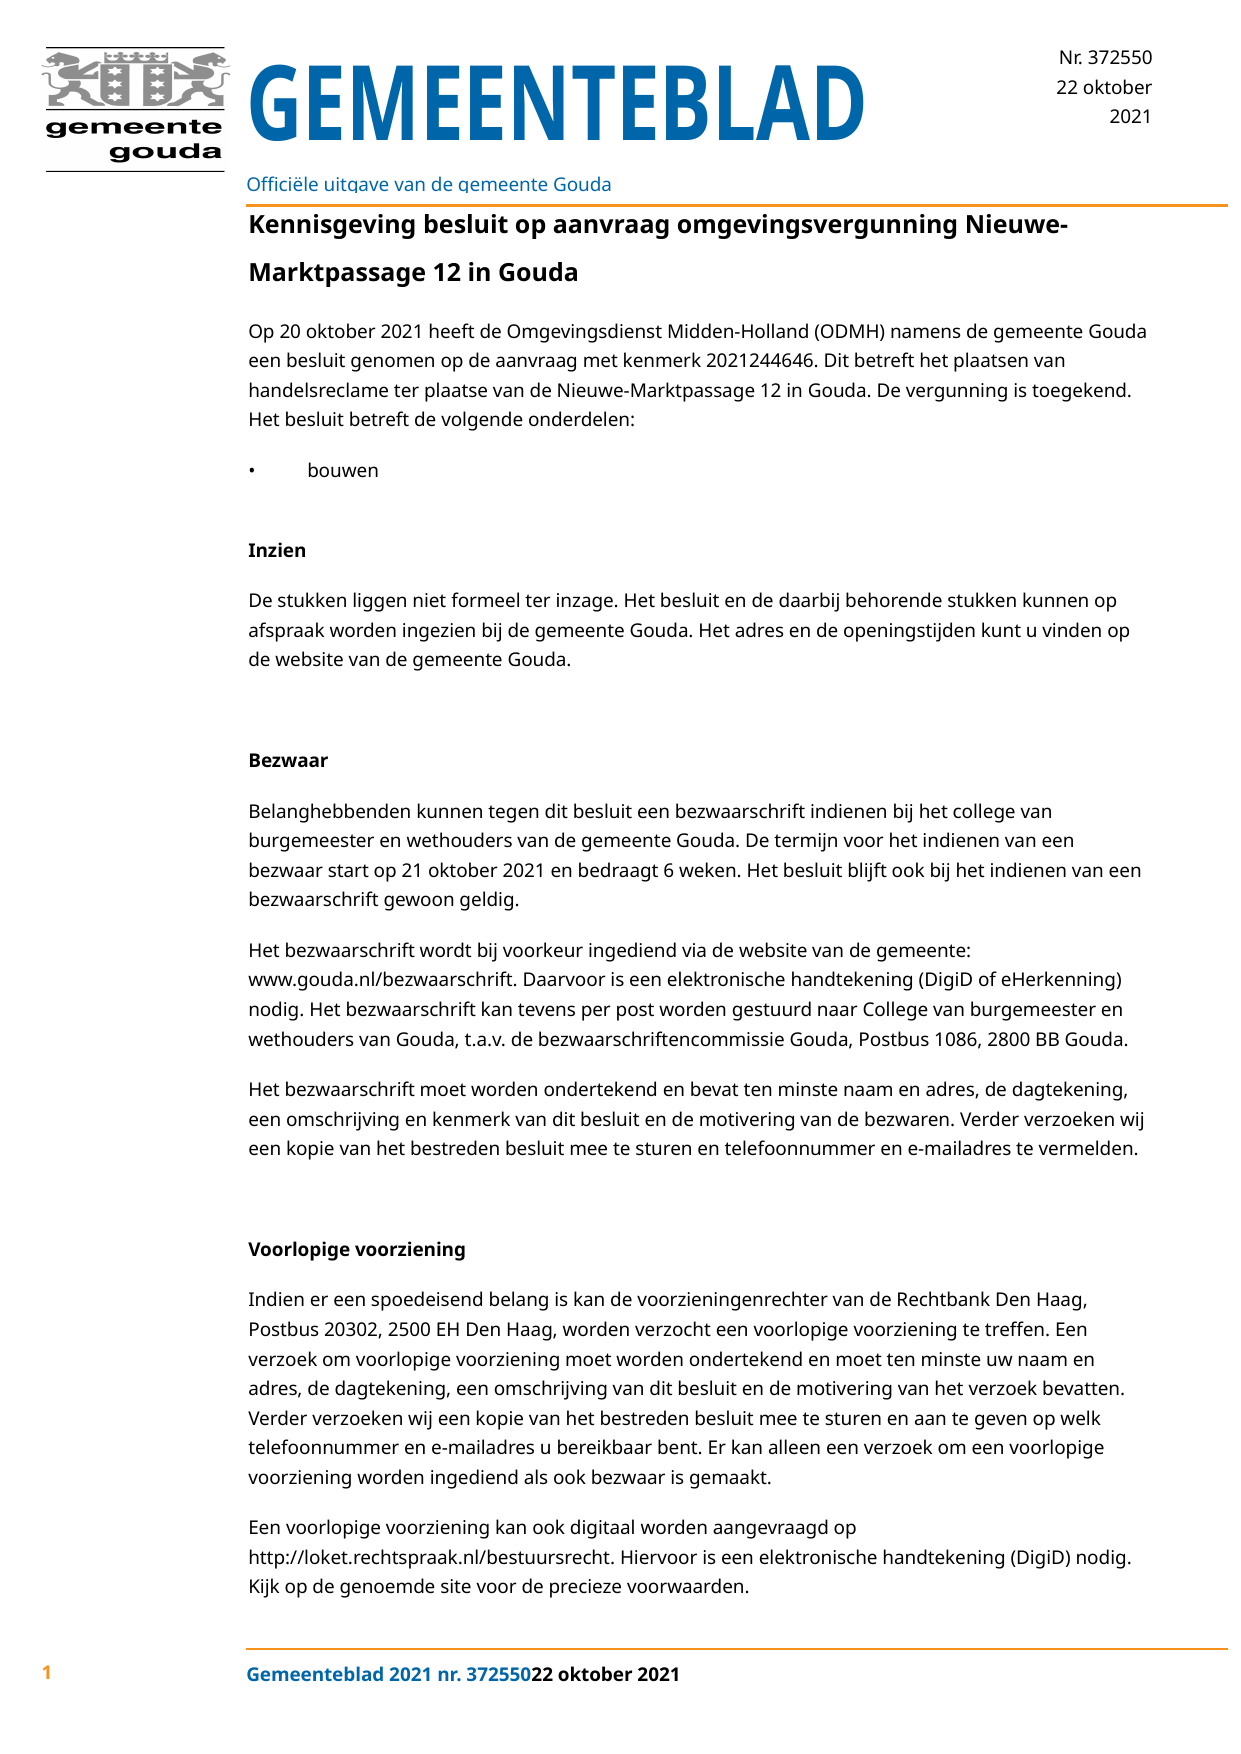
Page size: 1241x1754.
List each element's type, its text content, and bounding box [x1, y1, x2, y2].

list bouwen [248, 457, 1152, 483]
text Belanghebbenden kunnen tegen dit besluit een bezwaarschrift indienen bij het college van burgemeester en wethouders van de gemeente Gouda. De termijn voor het indienen van een bezwaar start op 21 oktober 2021 en bedraagt 6 weken. Het besluit blijft ook bij het indienen van een bezwaarschrift gewoon geldig. [248, 798, 1152, 912]
text Indien er een spoedeisend belang is kan de voorzieningenrechter van de Rechtbank Den Haag, Postbus 20302, 2500 EH Den Haag, worden verzocht een voorlopige voorziening te treffen. Een verzoek om voorlopige voorziening moet worden ondertekend en moet ten minste uw naam en adres, de dagtekening, een omschrijving van dit besluit en de motivering van het verzoek bevatten. Verder verzoeken wij een kopie van het bestreden besluit mee te sturen en aan te geven op welk telefoonnummer en e-mailadres u bereikbaar bent. Er kan alleen een verzoek om een voorlopige voorziening worden ingediend als ook bezwaar is gemaakt. [248, 1287, 1152, 1490]
text Een voorlopige voorziening kan ook digitaal worden aangevraagd op http://loket.rechtspraak.nl/bestuursrecht. Hiervoor is een elektronische handtekening (DigiD) nodig. Kijk op de genoemde site voor de precieze voorwaarden. [248, 1514, 1152, 1599]
text Kennisgeving besluit op aanvraag omgevingsvergunning Nieuwe-Marktpassage 12 in Gouda [248, 207, 1152, 288]
text De stukken liggen niet formeel ter inzage. Het besluit en de daarbij behorende stukken kunnen op afspraak worden ingezien bij de gemeente Gouda. Het adres en de openingstijden kunt u vinden op de website van de gemeente Gouda. [248, 587, 1152, 672]
text Het bezwaarschrift moet worden ondertekend en bevat ten minste naam en adres, de dagtekening, een omschrijving en kenmerk van dit besluit en de motivering van de bezwaren. Verder verzoeken wij een kopie van het bestreden besluit mee te sturen en telefoonnummer en e-mailadres te vermelden. [248, 1076, 1152, 1161]
text Het bezwaarschrift wordt bij voorkeur ingediend via de website van de gemeente: www.gouda.nl/bezwaarschrift. Daarvoor is een elektronische handtekening (DigiD of eHerkenning) nodig. Het bezwaarschrift kan tevens per post worden gestuurd naar College van burgemeester en wethouders van Gouda, t.a.v. de bezwaarschriftencommissie Gouda, Postbus 1086, 2800 BB Gouda. [248, 937, 1152, 1052]
text Inzien [248, 537, 1152, 563]
text Bezwaar [248, 747, 1152, 773]
text Op 20 oktober 2021 heeft de Omgevingsdienst Midden-Holland (ODMH) namens de gemeente Gouda een besluit genomen op de aanvraag met kenmerk 2021244646. Dit betreft het plaatsen van handelsreclame ter plaatse van de Nieuwe-Marktpassage 12 in Gouda. De vergunning is toegekend. Het besluit betreft de volgende onderdelen: [248, 318, 1152, 432]
text Voorlopige voorziening [248, 1236, 1152, 1262]
picture [41, 47, 231, 172]
